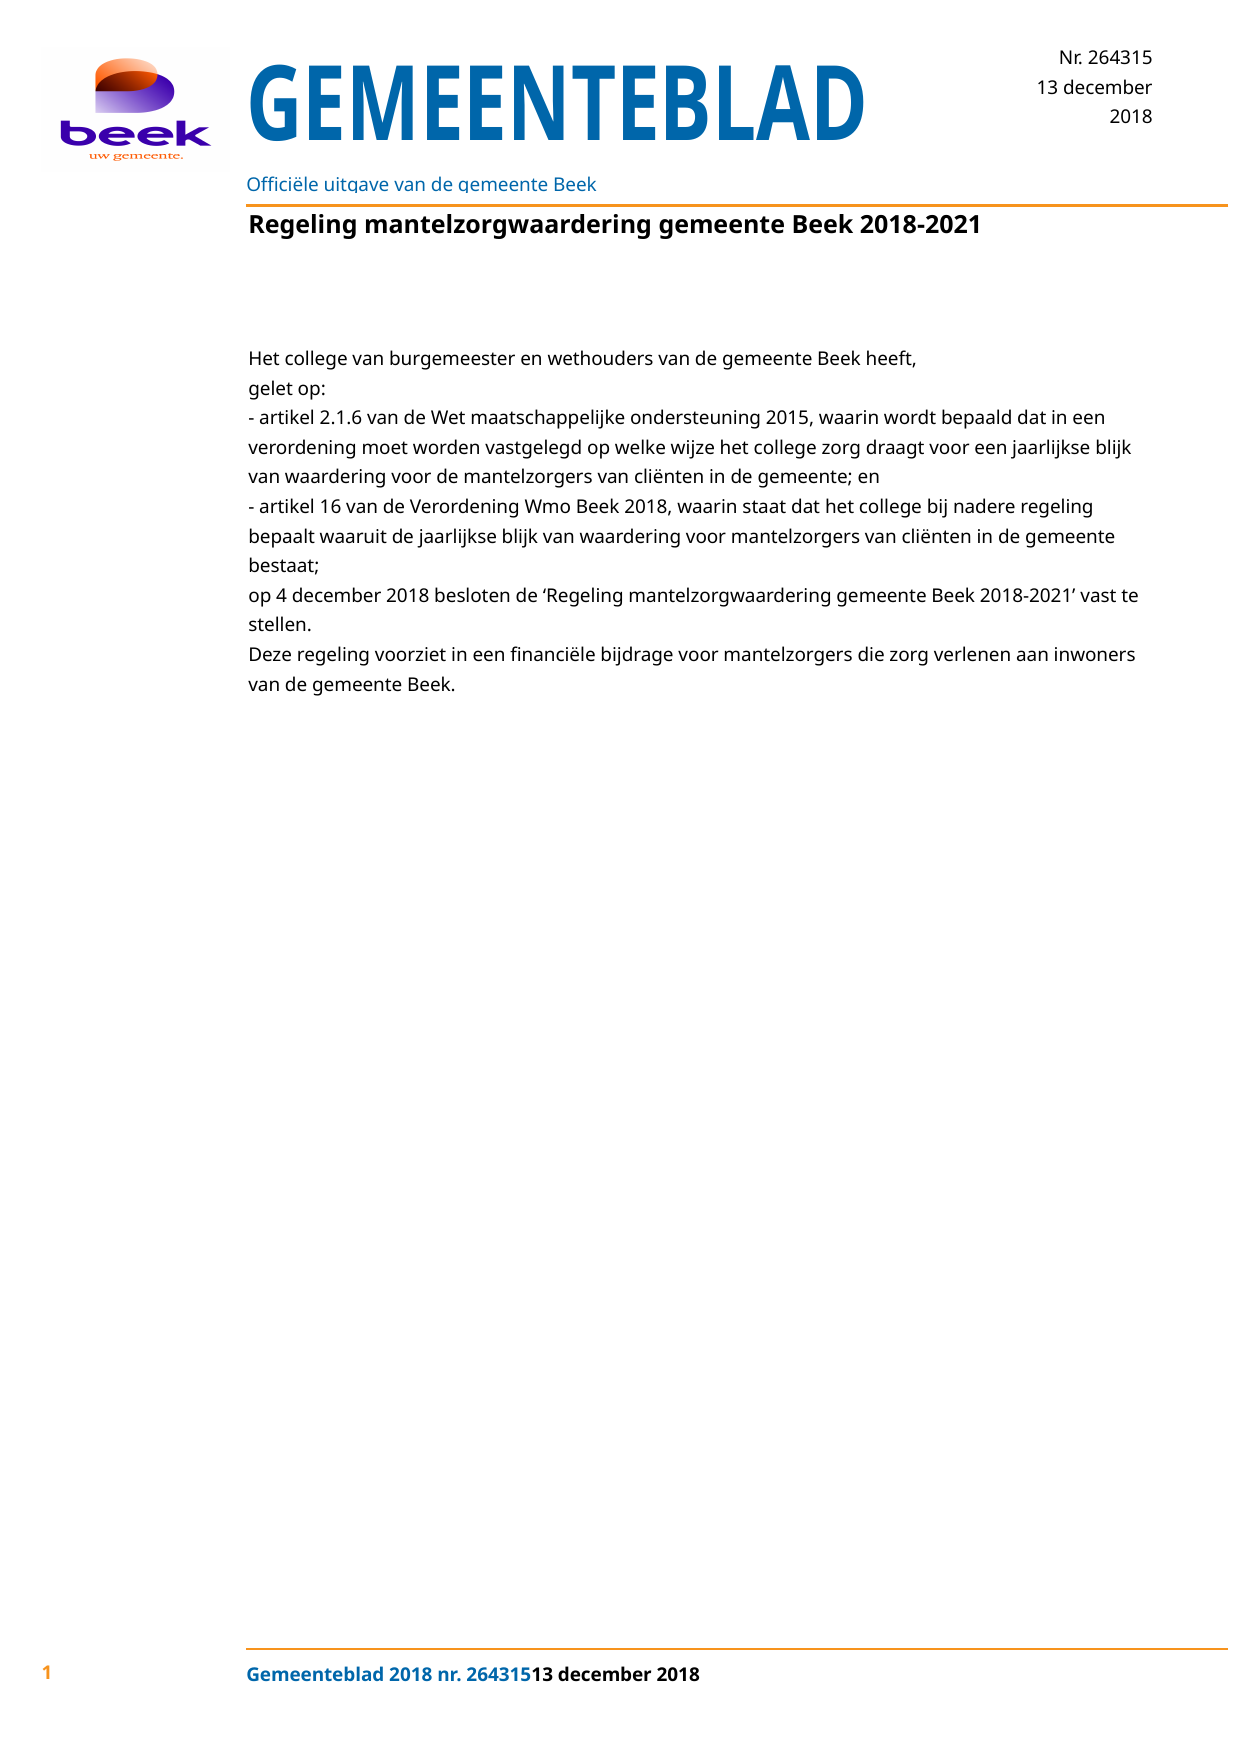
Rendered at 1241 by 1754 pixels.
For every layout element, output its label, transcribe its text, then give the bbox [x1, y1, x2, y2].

text Deze regeling voorziet in een financiële bijdrage voor mantelzorgers die zorg verlenen aan inwoners van de gemeente Beek. [248, 641, 1152, 696]
text - artikel 2.1.6 van de Wet maatschappelijke ondersteuning 2015, waarin wordt bepaald dat in een verordening moet worden vastgelegd op welke wijze het college zorg draagt voor een jaarlijkse blijk van waardering voor de mantelzorgers van cliënten in de gemeente; en [248, 404, 1152, 489]
text Het college van burgemeester en wethouders van de gemeente Beek heeft, [248, 345, 1152, 371]
text - artikel 16 van de Verordening Wmo Beek 2018, waarin staat dat het college bij nadere regeling bepaalt waaruit de jaarlijkse blijk van waardering voor mantelzorgers van cliënten in de gemeente bestaat; [248, 493, 1152, 578]
text op 4 december 2018 besloten de ‘Regeling mantelzorgwaardering gemeente Beek 2018-2021’ vast te stellen. [248, 582, 1152, 637]
picture [41, 47, 231, 172]
text gelet op: [248, 375, 1152, 401]
text Regeling mantelzorgwaardering gemeente Beek 2018-2021 [248, 207, 1152, 241]
